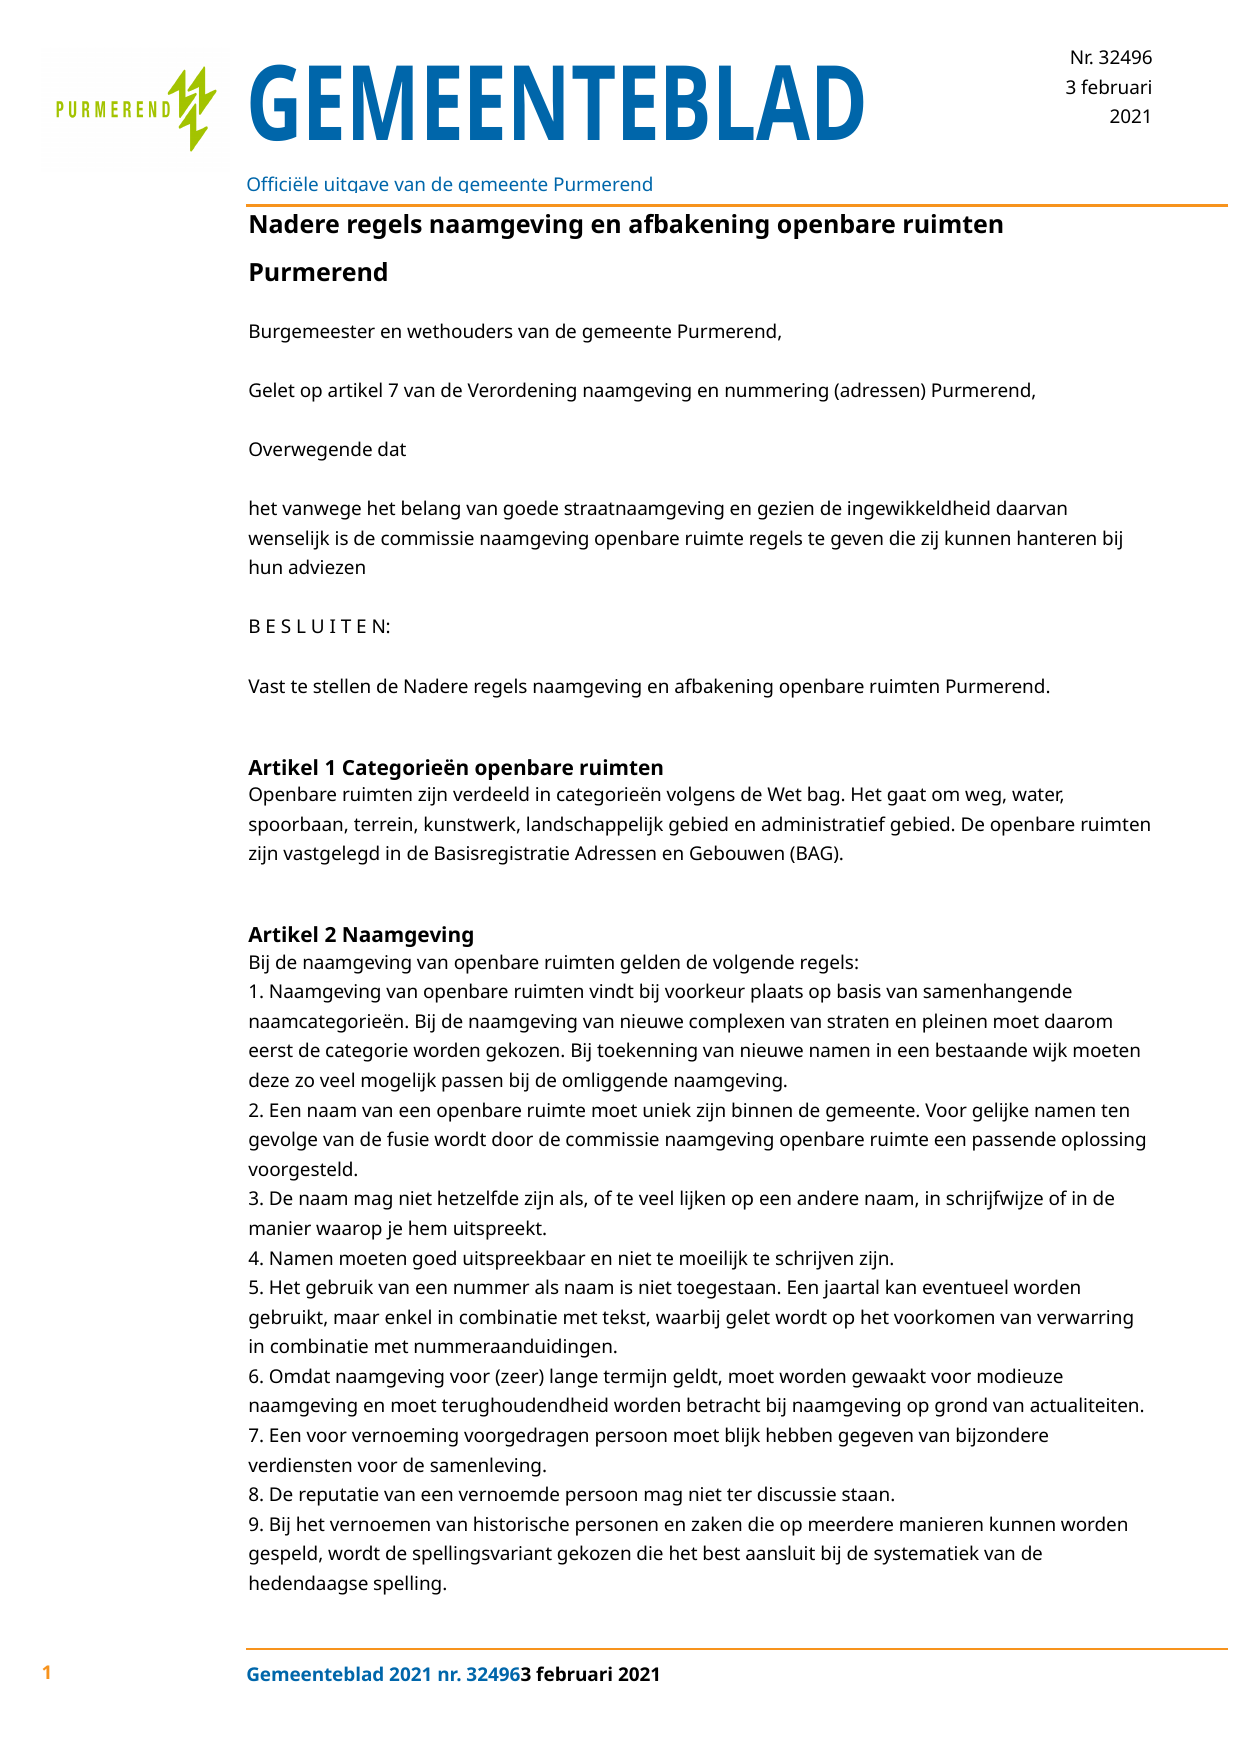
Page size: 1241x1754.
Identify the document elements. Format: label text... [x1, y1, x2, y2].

text Gelet op artikel 7 van de Verordening naamgeving en nummering (adressen) Purmerend, [248, 377, 1152, 403]
text Artikel 1 Categorieën openbare ruimten [248, 753, 1152, 781]
text 5. Het gebruik van een nummer als naam is niet toegestaan. Een jaartal kan eventueel worden gebruikt, maar enkel in combinatie met tekst, waarbij gelet wordt op het voorkomen van verwarring in combinatie met nummeraanduidingen. [248, 1274, 1152, 1359]
text het vanwege het belang van goede straatnaamgeving en gezien de ingewikkeldheid daarvan wenselijk is de commissie naamgeving openbare ruimte regels te geven die zij kunnen hanteren bij hun adviezen [248, 495, 1152, 580]
text 4. Namen moeten goed uitspreekbaar en niet te moeilijk te schrijven zijn. [248, 1245, 1152, 1271]
text Nadere regels naamgeving en afbakening openbare ruimten Purmerend [248, 207, 1152, 288]
text 1. Naamgeving van openbare ruimten vindt bij voorkeur plaats op basis van samenhangende naamcategorieën. Bij de naamgeving van nieuwe complexen van straten en pleinen moet daarom eerst de categorie worden gekozen. Bij toekenning van nieuwe namen in een bestaande wijk moeten deze zo veel mogelijk passen bij de omliggende naamgeving. [248, 978, 1152, 1093]
text 3. De naam mag niet hetzelfde zijn als, of te veel lijken op een andere naam, in schrijfwijze of in de manier waarop je hem uitspreekt. [248, 1186, 1152, 1241]
text Openbare ruimten zijn verdeeld in categorieën volgens de Wet bag. Het gaat om weg, water, spoorbaan, terrein, kunstwerk, landschappelijk gebied en administratief gebied. De openbare ruimten zijn vastgelegd in de Basisregistratie Adressen en Gebouwen (BAG). [248, 781, 1152, 866]
text 7. Een voor vernoeming voorgedragen persoon moet blijk hebben gegeven van bijzondere verdiensten voor de samenleving. [248, 1422, 1152, 1478]
text 8. De reputatie van een vernoemde persoon mag niet ter discussie staan. [248, 1481, 1152, 1507]
text 9. Bij het vernoemen van historische personen en zaken die op meerdere manieren kunnen worden gespeld, wordt de spellingsvariant gekozen die het best aansluit bij de systematiek van de hedendaagse spelling. [248, 1511, 1152, 1596]
text 6. Omdat naamgeving voor (zeer) lange termijn geldt, moet worden gewaakt voor modieuze naamgeving en moet terughoudendheid worden betracht bij naamgeving op grond van actualiteiten. [248, 1363, 1152, 1418]
text Burgemeester en wethouders van de gemeente Purmerend, [248, 318, 1152, 344]
text Artikel 2 Naamgeving [248, 921, 1152, 949]
text Overwegende dat [248, 436, 1152, 462]
text B E S L U I T E N: [248, 614, 1152, 639]
text 2. Een naam van een openbare ruimte moet uniek zijn binnen de gemeente. Voor gelijke namen ten gevolge van de fusie wordt door de commissie naamgeving openbare ruimte een passende oplossing voorgesteld. [248, 1097, 1152, 1182]
text Bij de naamgeving van openbare ruimten gelden de volgende regels: [248, 949, 1152, 975]
picture [41, 47, 231, 172]
text Vast te stellen de Nadere regels naamgeving en afbakening openbare ruimten Purmerend. [248, 673, 1152, 699]
